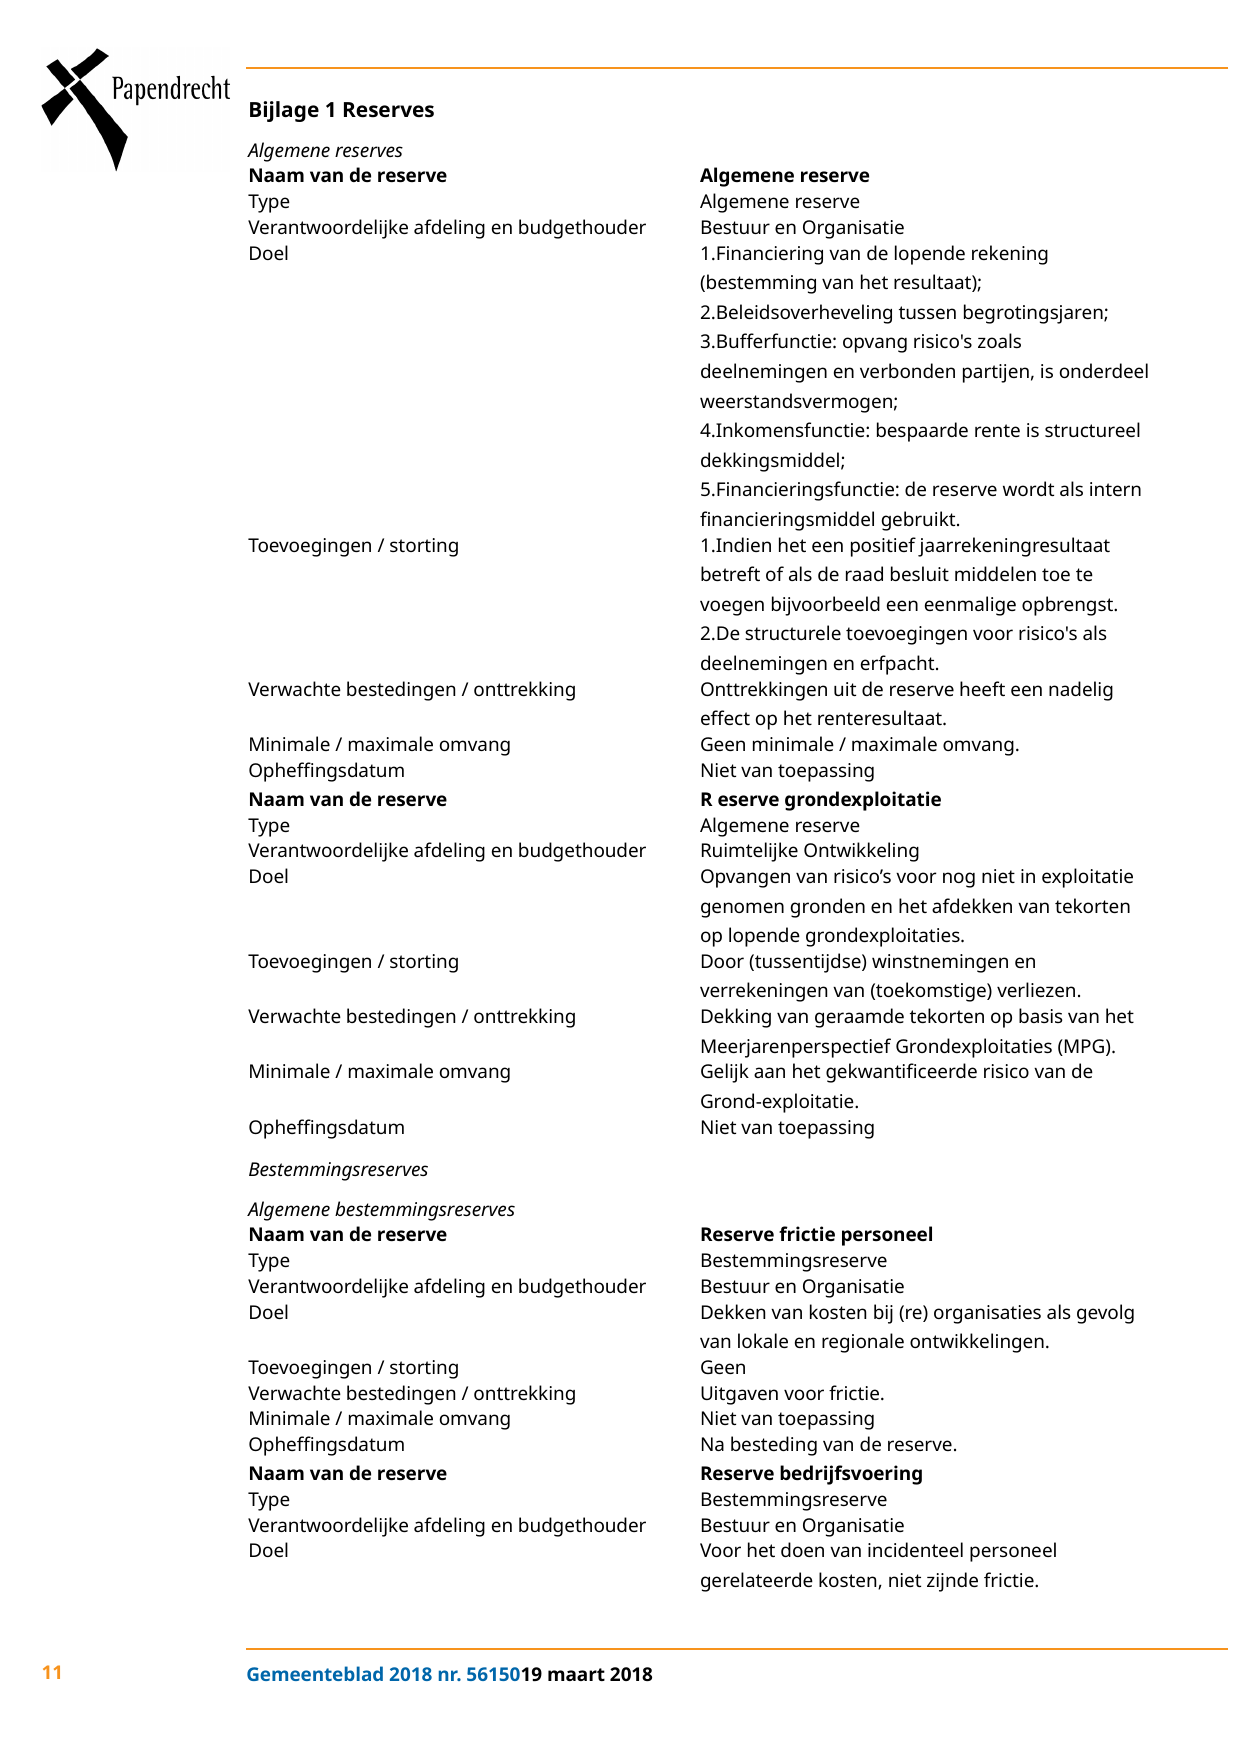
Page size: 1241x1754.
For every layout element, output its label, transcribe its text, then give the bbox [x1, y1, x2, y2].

table_header Naam van de reserve [248, 786, 700, 812]
table_cell Niet van toepassing [700, 757, 1152, 783]
table_header Naam van de reserve [248, 163, 700, 188]
table_cell Geen [700, 1354, 1152, 1380]
table_cell Doel [248, 240, 700, 532]
table_cell Opheffingsdatum [248, 757, 700, 783]
picture [41, 47, 231, 172]
table_cell Doel [248, 863, 700, 948]
table_cell Bestemmingsreserve [700, 1486, 1152, 1512]
table_cell Verwachte bestedingen / onttrekking [248, 1380, 700, 1406]
table_header Naam van de reserve [248, 1222, 700, 1247]
text Algemene bestemmingsreserves [248, 1196, 1152, 1222]
table_cell Gelijk aan het gekwantificeerde risico van de Grond-exploitatie. [700, 1059, 1152, 1114]
table_cell Algemene reserve [700, 812, 1152, 837]
table_cell Toevoegingen / storting [248, 1354, 700, 1380]
table_cell Voor het doen van incidenteel personeel gerelateerde kosten, niet zijnde frictie. [700, 1538, 1152, 1593]
table_cell Opheffingsdatum [248, 1114, 700, 1140]
table_cell Onttrekkingen uit de reserve heeft een nadelig effect op het renteresultaat. [700, 676, 1152, 731]
table_cell Minimale / maximale omvang [248, 731, 700, 757]
table_cell Verantwoordelijke afdeling en budgethouder [248, 1273, 700, 1299]
table_cell Type [248, 1486, 700, 1512]
table_cell Niet van toepassing [700, 1114, 1152, 1140]
table_cell Opvangen van risico’s voor nog niet in exploitatie genomen gronden en het afdekken van tekorten op lopende grondexploitaties. [700, 863, 1152, 948]
table_cell Na besteding van de reserve. [700, 1431, 1152, 1457]
table_cell Ruimtelijke Ontwikkeling [700, 838, 1152, 863]
table_cell Minimale / maximale omvang [248, 1406, 700, 1431]
table_cell Niet van toepassing [700, 1406, 1152, 1431]
table_header Naam van de reserve [248, 1460, 700, 1486]
table_header Reserve bedrijfsvoering [700, 1460, 1152, 1486]
table_header R eserve grondexploitatie [700, 786, 1152, 812]
table_cell Verantwoordelijke afdeling en budgethouder [248, 838, 700, 863]
table_cell Bestuur en Organisatie [700, 214, 1152, 240]
table_cell Geen minimale / maximale omvang. [700, 731, 1152, 757]
table_cell Type [248, 812, 700, 837]
table_cell Verwachte bestedingen / onttrekking [248, 1004, 700, 1059]
table_cell Bestuur en Organisatie [700, 1273, 1152, 1299]
table_cell Opheffingsdatum [248, 1431, 700, 1457]
table_cell Minimale / maximale omvang [248, 1059, 700, 1114]
text Bestemmingsreserves [248, 1157, 1152, 1182]
table_cell Verantwoordelijke afdeling en budgethouder [248, 1512, 700, 1538]
table_cell Type [248, 1248, 700, 1273]
table_cell Verwachte bestedingen / onttrekking [248, 676, 700, 731]
table_cell Uitgaven voor frictie. [700, 1380, 1152, 1406]
text Algemene reserves [248, 137, 1152, 163]
table_cell Doel [248, 1538, 700, 1593]
table_cell Bestemmingsreserve [700, 1248, 1152, 1273]
table_cell Algemene reserve [700, 189, 1152, 214]
table_cell Dekking van geraamde tekorten op basis van het Meerjarenperspectief Grondexploitaties (MPG). [700, 1004, 1152, 1059]
table_cell Toevoegingen / storting [248, 532, 700, 676]
table_cell 1.Indien het een positief jaarrekeningresultaat betreft of als de raad besluit middelen toe te voegen bijvoorbeeld een eenmalige opbrengst. 2.De structurele toevoegingen voor risico's als deelnemingen en erfpacht. [700, 532, 1152, 676]
table_cell Bestuur en Organisatie [700, 1512, 1152, 1538]
table_header Reserve frictie personeel [700, 1222, 1152, 1247]
table_cell Dekken van kosten bij (re) organisaties als gevolg van lokale en regionale ontwikkelingen. [700, 1299, 1152, 1354]
table_cell 1.Financiering van de lopende rekening (bestemming van het resultaat); 2.Beleidsoverheveling tussen begrotingsjaren; 3.Bufferfunctie: opvang risico's zoals deelnemingen en verbonden partijen, is onderdeel weerstandsvermogen; 4.Inkomensfunctie: bespaarde rente is structureel dekkingsmiddel; 5.Financieringsfunctie: de reserve wordt als intern financieringsmiddel gebruikt. [700, 240, 1152, 532]
table_cell Door (tussentijdse) winstnemingen en verrekeningen van (toekomstige) verliezen. [700, 948, 1152, 1003]
table_cell Doel [248, 1299, 700, 1354]
text Bijlage 1 Reserves [248, 95, 1152, 123]
table_cell Toevoegingen / storting [248, 948, 700, 1003]
table_header Algemene reserve [700, 163, 1152, 188]
table_cell Type [248, 189, 700, 214]
table_cell Verantwoordelijke afdeling en budgethouder [248, 214, 700, 240]
